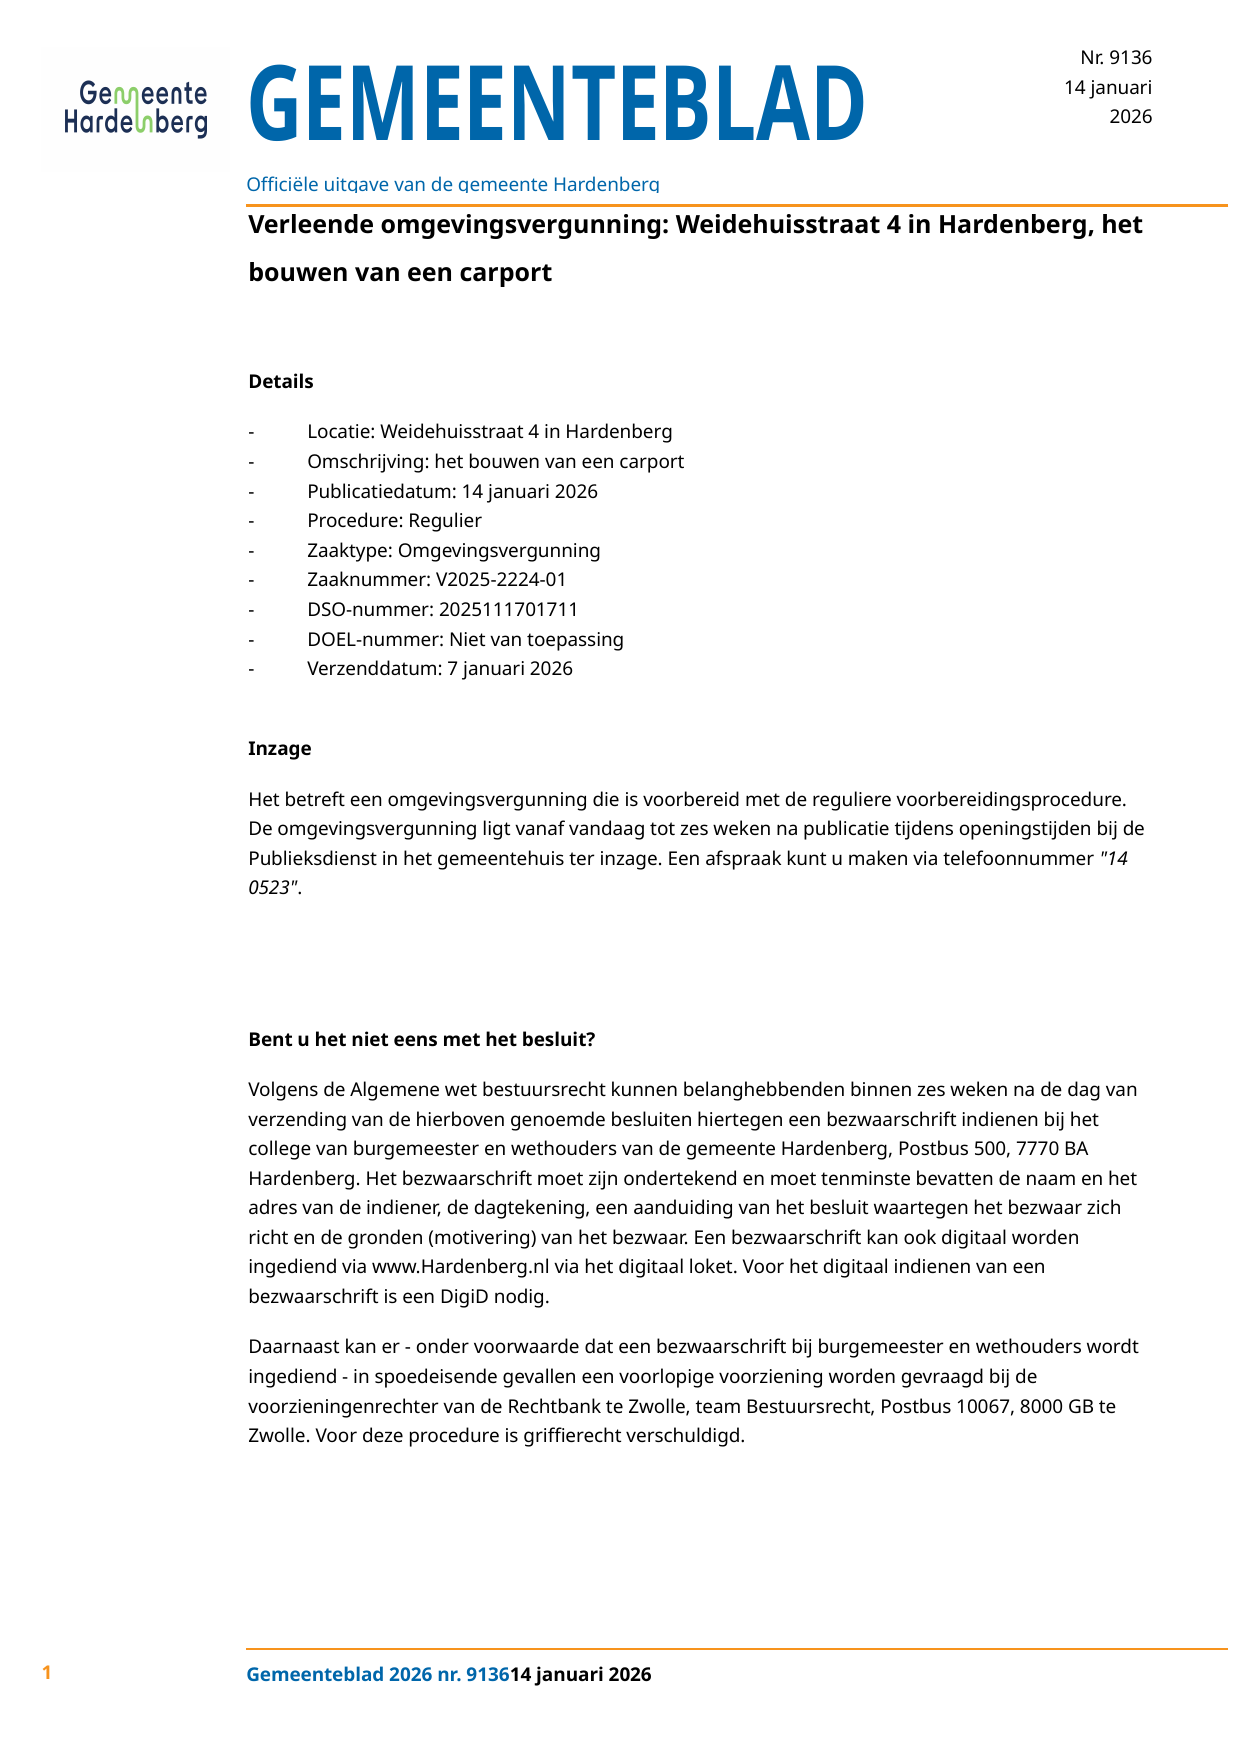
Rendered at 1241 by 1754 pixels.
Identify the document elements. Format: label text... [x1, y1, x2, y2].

list Omschrijving: het bouwen van een carport [248, 448, 1152, 474]
text Daarnaast kan er - onder voorwaarde dat een bezwaarschrift bij burgemeester en wethouders wordt ingediend - in spoedeisende gevallen een voorlopige voorziening worden gevraagd bij de voorzieningenrechter van de Rechtbank te Zwolle, team Bestuursrecht, Postbus 10067, 8000 GB te Zwolle. Voor deze procedure is griffierecht verschuldigd. [248, 1334, 1152, 1448]
list DSO-nummer: 2025111701711 [248, 596, 1152, 622]
text Inzage [248, 735, 1152, 761]
list Procedure: Regulier [248, 507, 1152, 533]
text Het betreft een omgevingsvergunning die is voorbereid met de reguliere voorbereidingsprocedure. De omgevingsvergunning ligt vanaf vandaag tot zes weken na publicatie tijdens openingstijden bij de Publieksdienst in het gemeentehuis ter inzage. Een afspraak kunt u maken via telefoonnummer "14 0523". [248, 786, 1152, 900]
text Volgens de Algemene wet bestuursrecht kunnen belanghebbenden binnen zes weken na de dag van verzending van de hierboven genoemde besluiten hiertegen een bezwaarschrift indienen bij het college van burgemeester en wethouders van de gemeente Hardenberg, Postbus 500, 7770 BA Hardenberg. Het bezwaarschrift moet zijn ondertekend en moet tenminste bevatten de naam en het adres van de indiener, de dagtekening, een aanduiding van het besluit waartegen het bezwaar zich richt en de gronden (motivering) van het bezwaar. Een bezwaarschrift kan ook digitaal worden ingediend via www.Hardenberg.nl via het digitaal loket. Voor het digitaal indienen van een bezwaarschrift is een DigiD nodig. [248, 1076, 1152, 1309]
text Verleende omgevingsvergunning: Weidehuisstraat 4 in Hardenberg, het bouwen van een carport [248, 207, 1152, 288]
list Publicatiedatum: 14 januari 2026 [248, 478, 1152, 504]
list Zaaktype: Omgevingsvergunning [248, 537, 1152, 563]
list Verzenddatum: 7 januari 2026 [248, 655, 1152, 681]
list Zaaknummer: V2025-2224-01 [248, 567, 1152, 592]
text Bent u het niet eens met het besluit? [248, 1026, 1152, 1052]
text Details [248, 368, 1152, 394]
picture [41, 47, 231, 172]
list DOEL-nummer: Niet van toepassing [248, 626, 1152, 652]
list Locatie: Weidehuisstraat 4 in Hardenberg [248, 419, 1152, 444]
